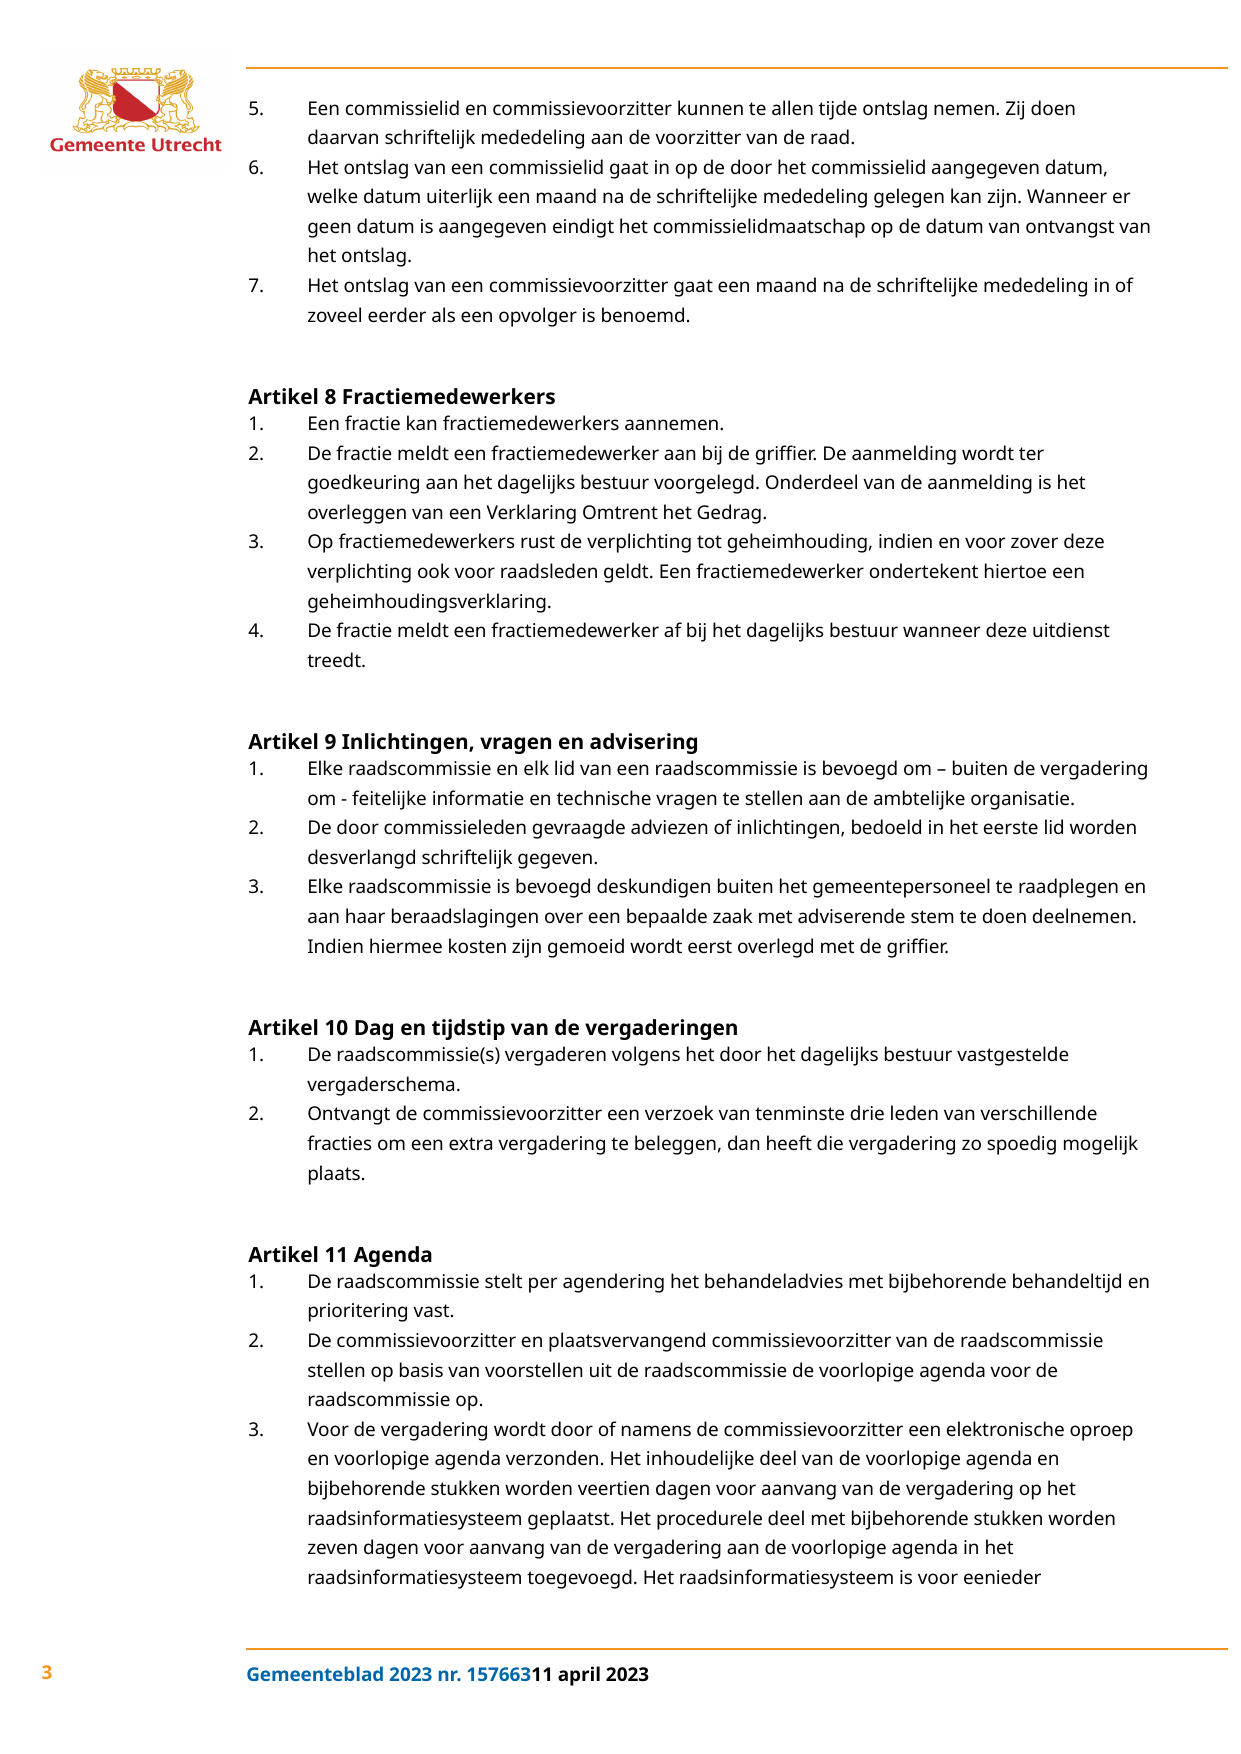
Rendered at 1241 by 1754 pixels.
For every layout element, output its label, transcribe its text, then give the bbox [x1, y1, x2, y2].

list Het ontslag van een commissievoorzitter gaat een maand na de schriftelijke mededeling in of zoveel eerder als een opvolger is benoemd. [248, 272, 1152, 328]
list Een commissielid en commissievoorzitter kunnen te allen tijde ontslag nemen. Zij doen daarvan schriftelijk mededeling aan de voorzitter van de raad. [248, 95, 1152, 150]
text Artikel 11 Agenda [248, 1240, 1152, 1268]
text Artikel 9 Inlichtingen, vragen en advisering [248, 727, 1152, 755]
list De commissievoorzitter en plaatsvervangend commissievoorzitter van de raadscommissie stellen op basis van voorstellen uit de raadscommissie de voorlopige agenda voor de raadscommissie op. [248, 1327, 1152, 1412]
list Het ontslag van een commissielid gaat in op de door het commissielid aangegeven datum, welke datum uiterlijk een maand na de schriftelijke mededeling gelegen kan zijn. Wanneer er geen datum is aangegeven eindigt het commissielidmaatschap op de datum van ontvangst van het ontslag. [248, 154, 1152, 268]
list De raadscommissie(s) vergaderen volgens het door het dagelijks bestuur vastgestelde vergaderschema. [248, 1041, 1152, 1097]
list De door commissieleden gevraagde adviezen of inlichtingen, bedoeld in het eerste lid worden desverlangd schriftelijk gegeven. [248, 814, 1152, 870]
list Ontvangt de commissievoorzitter een verzoek van tenminste drie leden van verschillende fracties om een extra vergadering te beleggen, dan heeft die vergadering zo spoedig mogelijk plaats. [248, 1101, 1152, 1185]
list De raadscommissie stelt per agendering het behandeladvies met bijbehorende behandeltijd en prioritering vast. [248, 1268, 1152, 1323]
list Elke raadscommissie en elk lid van een raadscommissie is bevoegd om – buiten de vergadering om - feitelijke informatie en technische vragen te stellen aan de ambtelijke organisatie. [248, 755, 1152, 811]
text Artikel 8 Fractiemedewerkers [248, 382, 1152, 410]
list Elke raadscommissie is bevoegd deskundigen buiten het gemeentepersoneel te raadplegen en aan haar beraadslagingen over een bepaalde zaak met adviserende stem te doen deelnemen. Indien hiermee kosten zijn gemoeid wordt eerst overlegd met de griffier. [248, 874, 1152, 959]
list Een fractie kan fractiemedewerkers aannemen. [248, 410, 1152, 436]
picture [41, 47, 231, 172]
list Voor de vergadering wordt door of namens de commissievoorzitter een elektronische oproep en voorlopige agenda verzonden. Het inhoudelijke deel van de voorlopige agenda en bijbehorende stukken worden veertien dagen voor aanvang van de vergadering op het raadsinformatiesysteem geplaatst. Het procedurele deel met bijbehorende stukken worden zeven dagen voor aanvang van de vergadering aan de voorlopige agenda in het raadsinformatiesysteem toegevoegd. Het raadsinformatiesysteem is voor eenieder [248, 1416, 1152, 1590]
list Op fractiemedewerkers rust de verplichting tot geheimhouding, indien en voor zover deze verplichting ook voor raadsleden geldt. Een fractiemedewerker ondertekent hiertoe een geheimhoudingsverklaring. [248, 529, 1152, 613]
text Artikel 10 Dag en tijdstip van de vergaderingen [248, 1013, 1152, 1041]
list De fractie meldt een fractiemedewerker aan bij de griffier. De aanmelding wordt ter goedkeuring aan het dagelijks bestuur voorgelegd. Onderdeel van de aanmelding is het overleggen van een Verklaring Omtrent het Gedrag. [248, 440, 1152, 525]
list De fractie meldt een fractiemedewerker af bij het dagelijks bestuur wanneer deze uitdienst treedt. [248, 617, 1152, 673]
